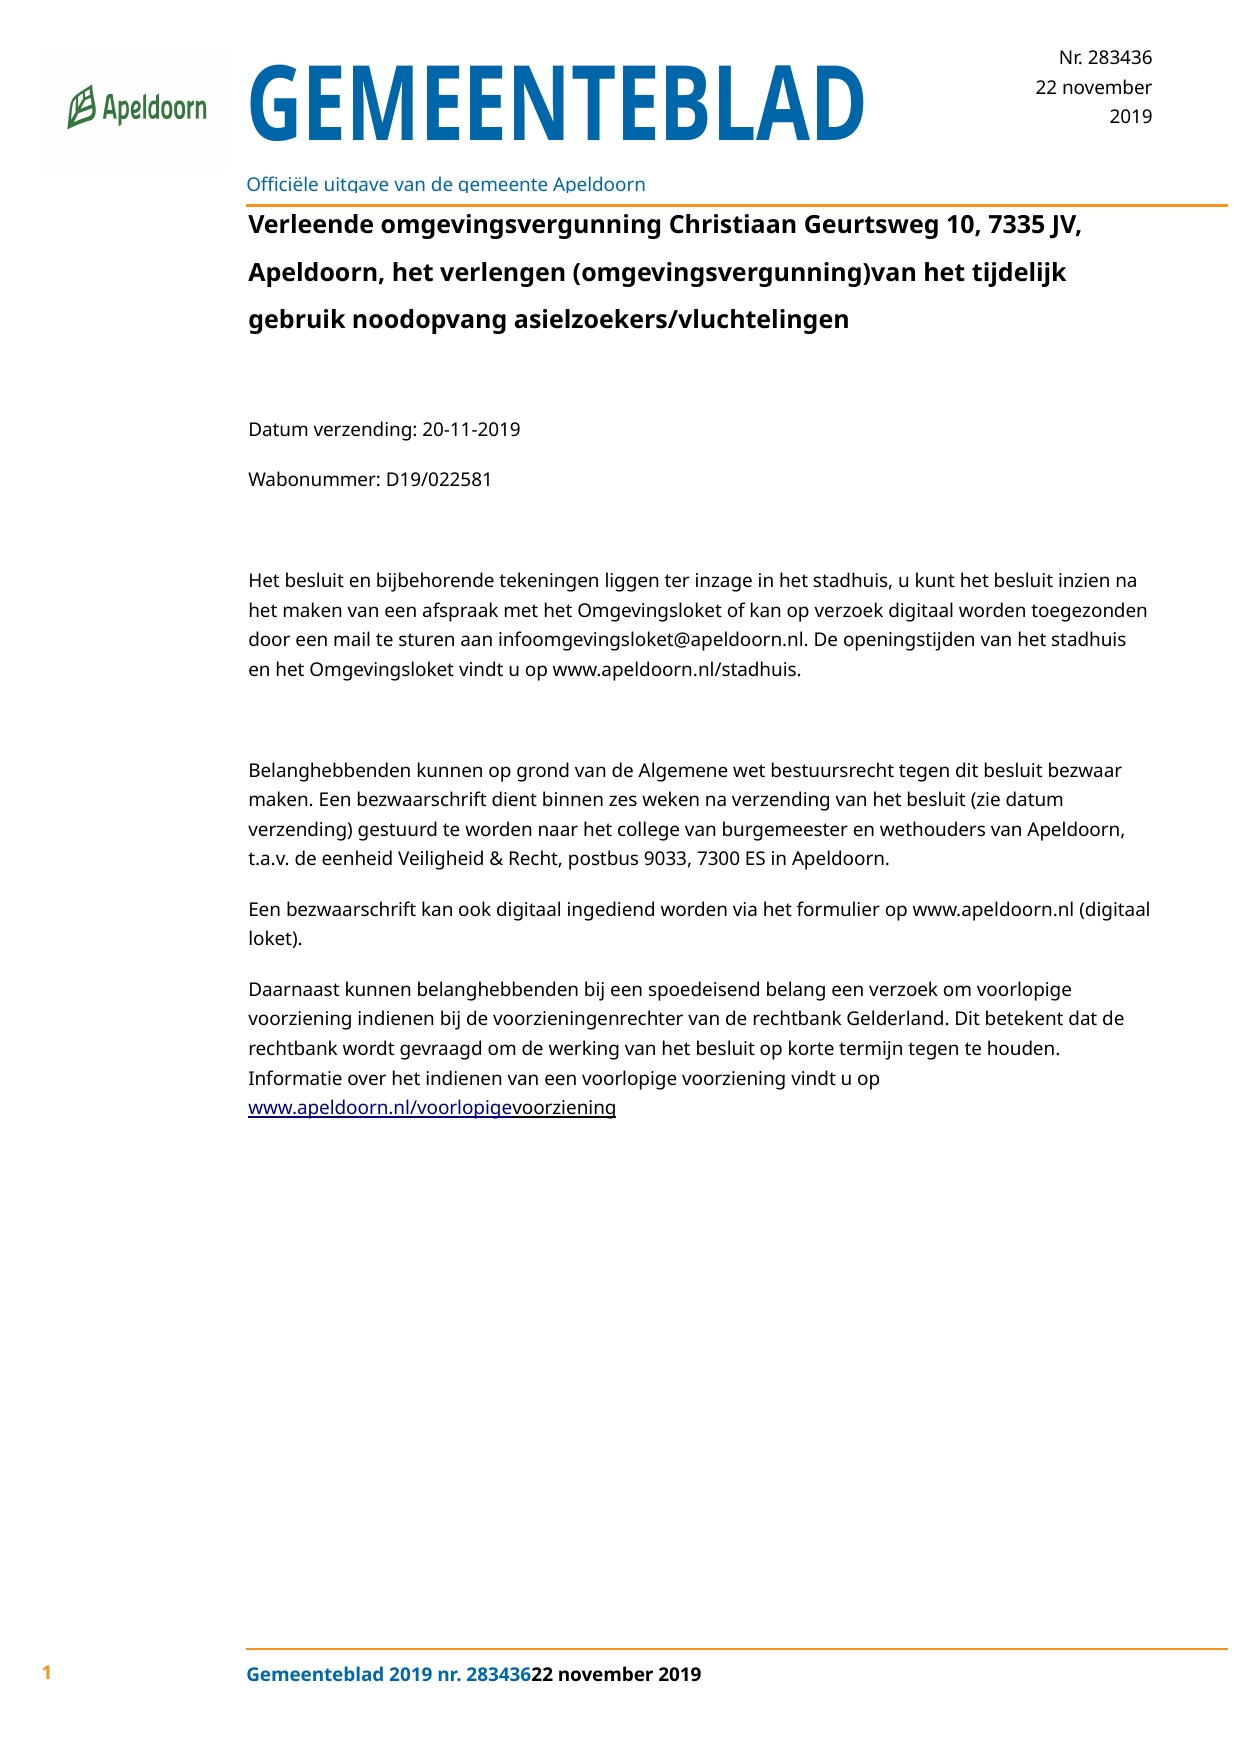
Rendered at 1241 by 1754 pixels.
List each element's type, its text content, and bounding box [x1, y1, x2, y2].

picture [41, 47, 231, 172]
text Belanghebbenden kunnen op grond van de Algemene wet bestuursrecht tegen dit besluit bezwaar maken. Een bezwaarschrift dient binnen zes weken na verzending van het besluit (zie datum verzending) gestuurd te worden naar het college van burgemeester en wethouders van Apeldoorn, t.a.v. de eenheid Veiligheid & Recht, postbus 9033, 7300 ES in Apeldoorn. [248, 757, 1152, 871]
text Het besluit en bijbehorende tekeningen liggen ter inzage in het stadhuis, u kunt het besluit inzien na het maken van een afspraak met het Omgevingsloket of kan op verzoek digitaal worden toegezonden door een mail te sturen aan infoomgevingsloket@apeldoorn.nl. De openingstijden van het stadhuis en het Omgevingsloket vindt u op www.apeldoorn.nl/stadhuis. [248, 567, 1152, 682]
text Een bezwaarschrift kan ook digitaal ingediend worden via het formulier op www.apeldoorn.nl (digitaal loket). [248, 896, 1152, 951]
text Wabonummer: D19/022581 [248, 466, 1152, 492]
text Daarnaast kunnen belanghebbenden bij een spoedeisend belang een verzoek om voorlopige voorziening indienen bij de voorzieningenrechter van de rechtbank Gelderland. Dit betekent dat de rechtbank wordt gevraagd om de werking van het besluit op korte termijn tegen te houden. Informatie over het indienen van een voorlopige voorziening vindt u op www.apeldoorn.nl/voorlopigevoorziening [248, 976, 1152, 1120]
text Verleende omgevingsvergunning Christiaan Geurtsweg 10, 7335 JV, Apeldoorn, het verlengen (omgevingsvergunning)van het tijdelijk gebruik noodopvang asielzoekers/vluchtelingen [248, 207, 1152, 336]
text Datum verzending: 20-11-2019 [248, 416, 1152, 442]
